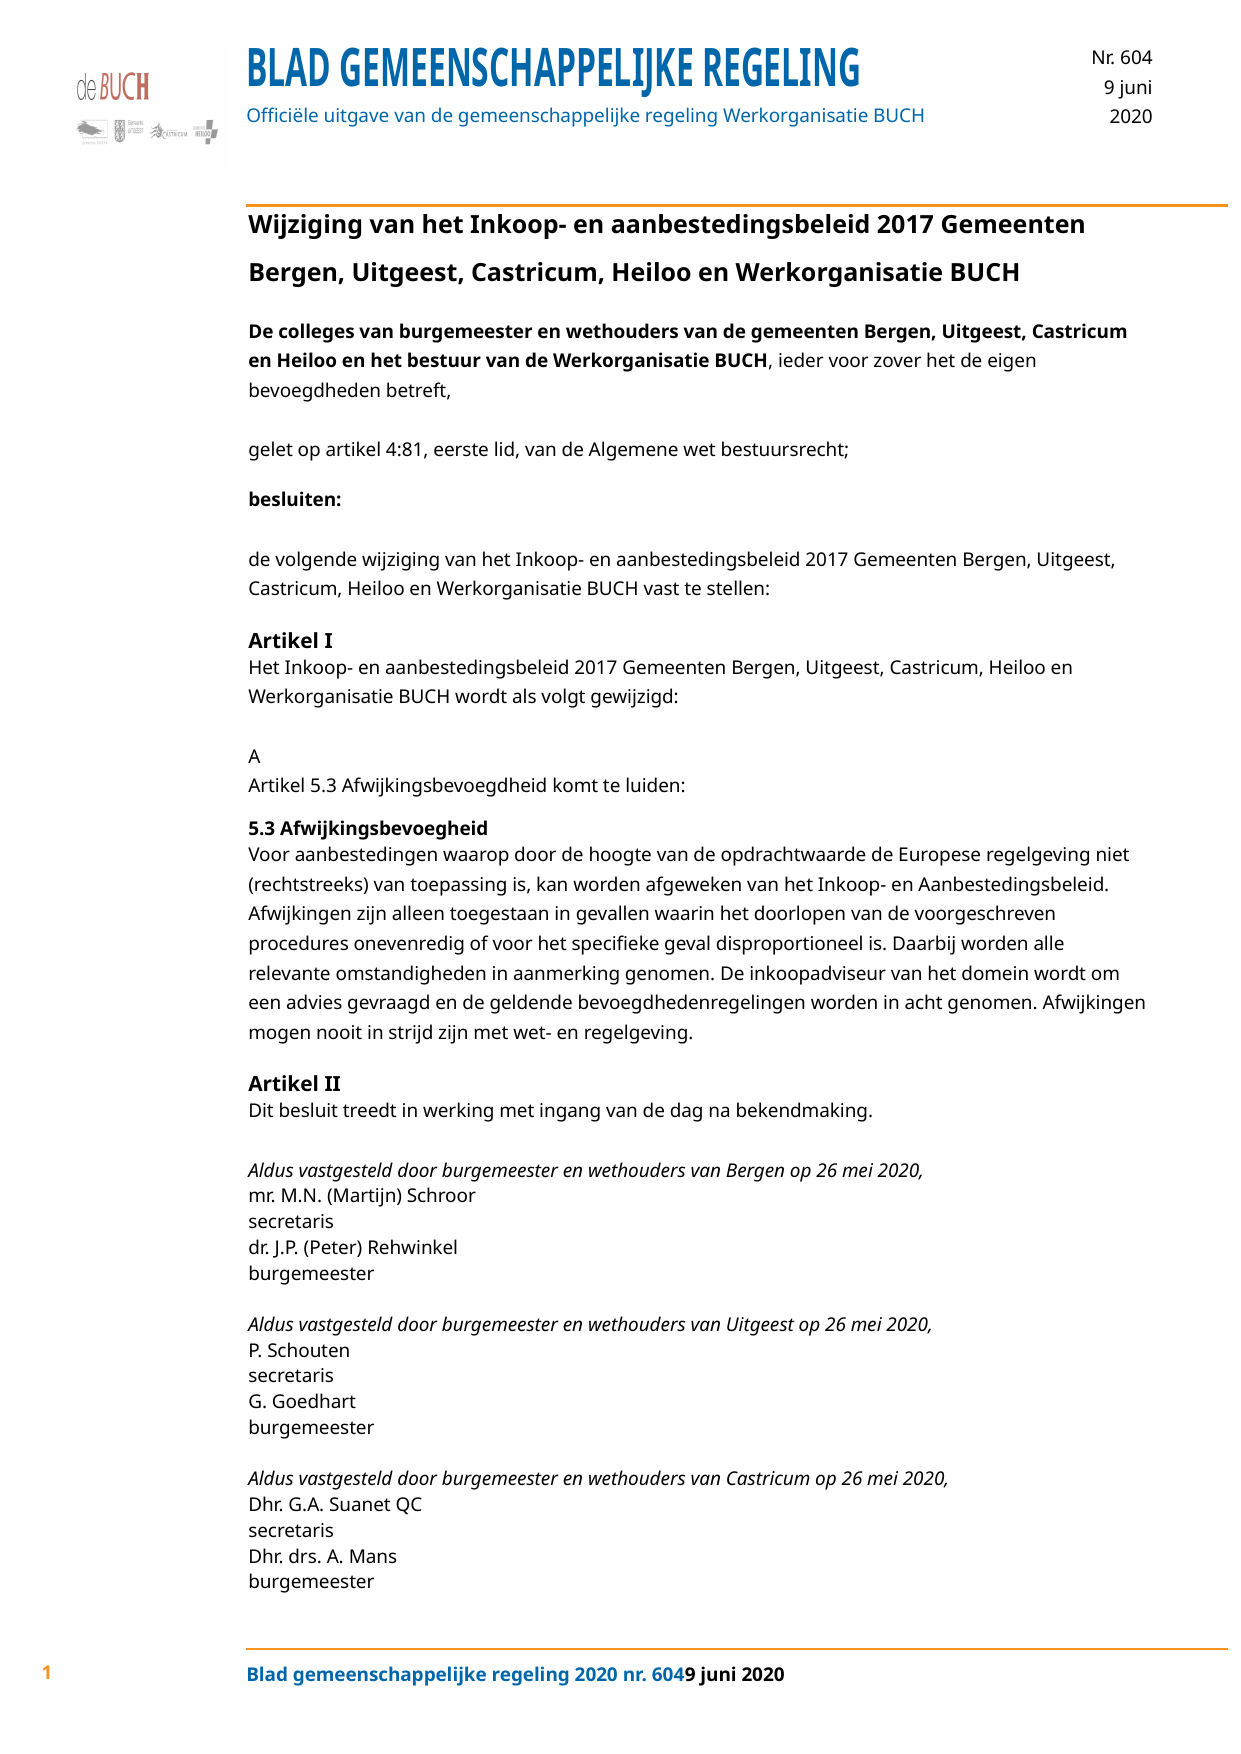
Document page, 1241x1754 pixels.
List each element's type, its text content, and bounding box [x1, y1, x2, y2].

text Voor aanbestedingen waarop door de hoogte van de opdrachtwaarde de Europese regelgeving niet (rechtstreeks) van toepassing is, kan worden afgeweken van het Inkoop- en Aanbestedingsbeleid. Afwijkingen zijn alleen toegestaan in gevallen waarin het doorlopen van de voorgeschreven procedures onevenredig of voor het specifieke geval disproportioneel is. Daarbij worden alle relevante omstandigheden in aanmerking genomen. De inkoopadviseur van het domein wordt om een advies gevraagd en de geldende bevoegdhedenregelingen worden in acht genomen. Afwijkingen mogen nooit in strijd zijn met wet- en regelgeving. [248, 841, 1152, 1044]
text secretaris [248, 1517, 1152, 1543]
text Dhr. G.A. Suanet QC [248, 1491, 1152, 1517]
text mr. M.N. (Martijn) Schroor [248, 1183, 1152, 1208]
text P. Schouten [248, 1337, 1152, 1363]
text De colleges van burgemeester en wethouders van de gemeenten Bergen, Uitgeest, Castricum en Heiloo en het bestuur van de Werkorganisatie BUCH, ieder voor zover het de eigen bevoegdheden betreft, [248, 318, 1152, 403]
text burgemeester [248, 1414, 1152, 1440]
text Artikel I [248, 626, 1152, 654]
text burgemeester [248, 1260, 1152, 1286]
text A [248, 743, 1152, 769]
text Aldus vastgesteld door burgemeester en wethouders van Bergen op 26 mei 2020, [248, 1157, 1152, 1183]
text G. Goedhart [248, 1388, 1152, 1414]
text dr. J.P. (Peter) Rehwinkel [248, 1234, 1152, 1260]
text Dhr. drs. A. Mans [248, 1543, 1152, 1568]
picture [41, 47, 231, 172]
text Artikel 5.3 Afwijkingsbevoegdheid komt te luiden: [248, 772, 1152, 798]
text Artikel II [248, 1069, 1152, 1098]
text gelet op artikel 4:81, eerste lid, van de Algemene wet bestuursrecht; [248, 436, 1152, 462]
text Het Inkoop- en aanbestedingsbeleid 2017 Gemeenten Bergen, Uitgeest, Castricum, Heiloo en Werkorganisatie BUCH wordt als volgt gewijzigd: [248, 654, 1152, 709]
text Wijziging van het Inkoop- en aanbestedingsbeleid 2017 Gemeenten Bergen, Uitgeest, Castricum, Heiloo en Werkorganisatie BUCH [248, 207, 1152, 288]
text Aldus vastgesteld door burgemeester en wethouders van Castricum op 26 mei 2020, [248, 1466, 1152, 1491]
text secretaris [248, 1363, 1152, 1388]
text burgemeester [248, 1568, 1152, 1594]
text Aldus vastgesteld door burgemeester en wethouders van Uitgeest op 26 mei 2020, [248, 1311, 1152, 1337]
text Dit besluit treedt in werking met ingang van de dag na bekendmaking. [248, 1098, 1152, 1123]
text secretaris [248, 1208, 1152, 1234]
text besluiten: [248, 487, 1152, 512]
text de volgende wijziging van het Inkoop- en aanbestedingsbeleid 2017 Gemeenten Bergen, Uitgeest, Castricum, Heiloo en Werkorganisatie BUCH vast te stellen: [248, 546, 1152, 601]
text 5.3 Afwijkingsbevoegheid [248, 816, 1152, 841]
